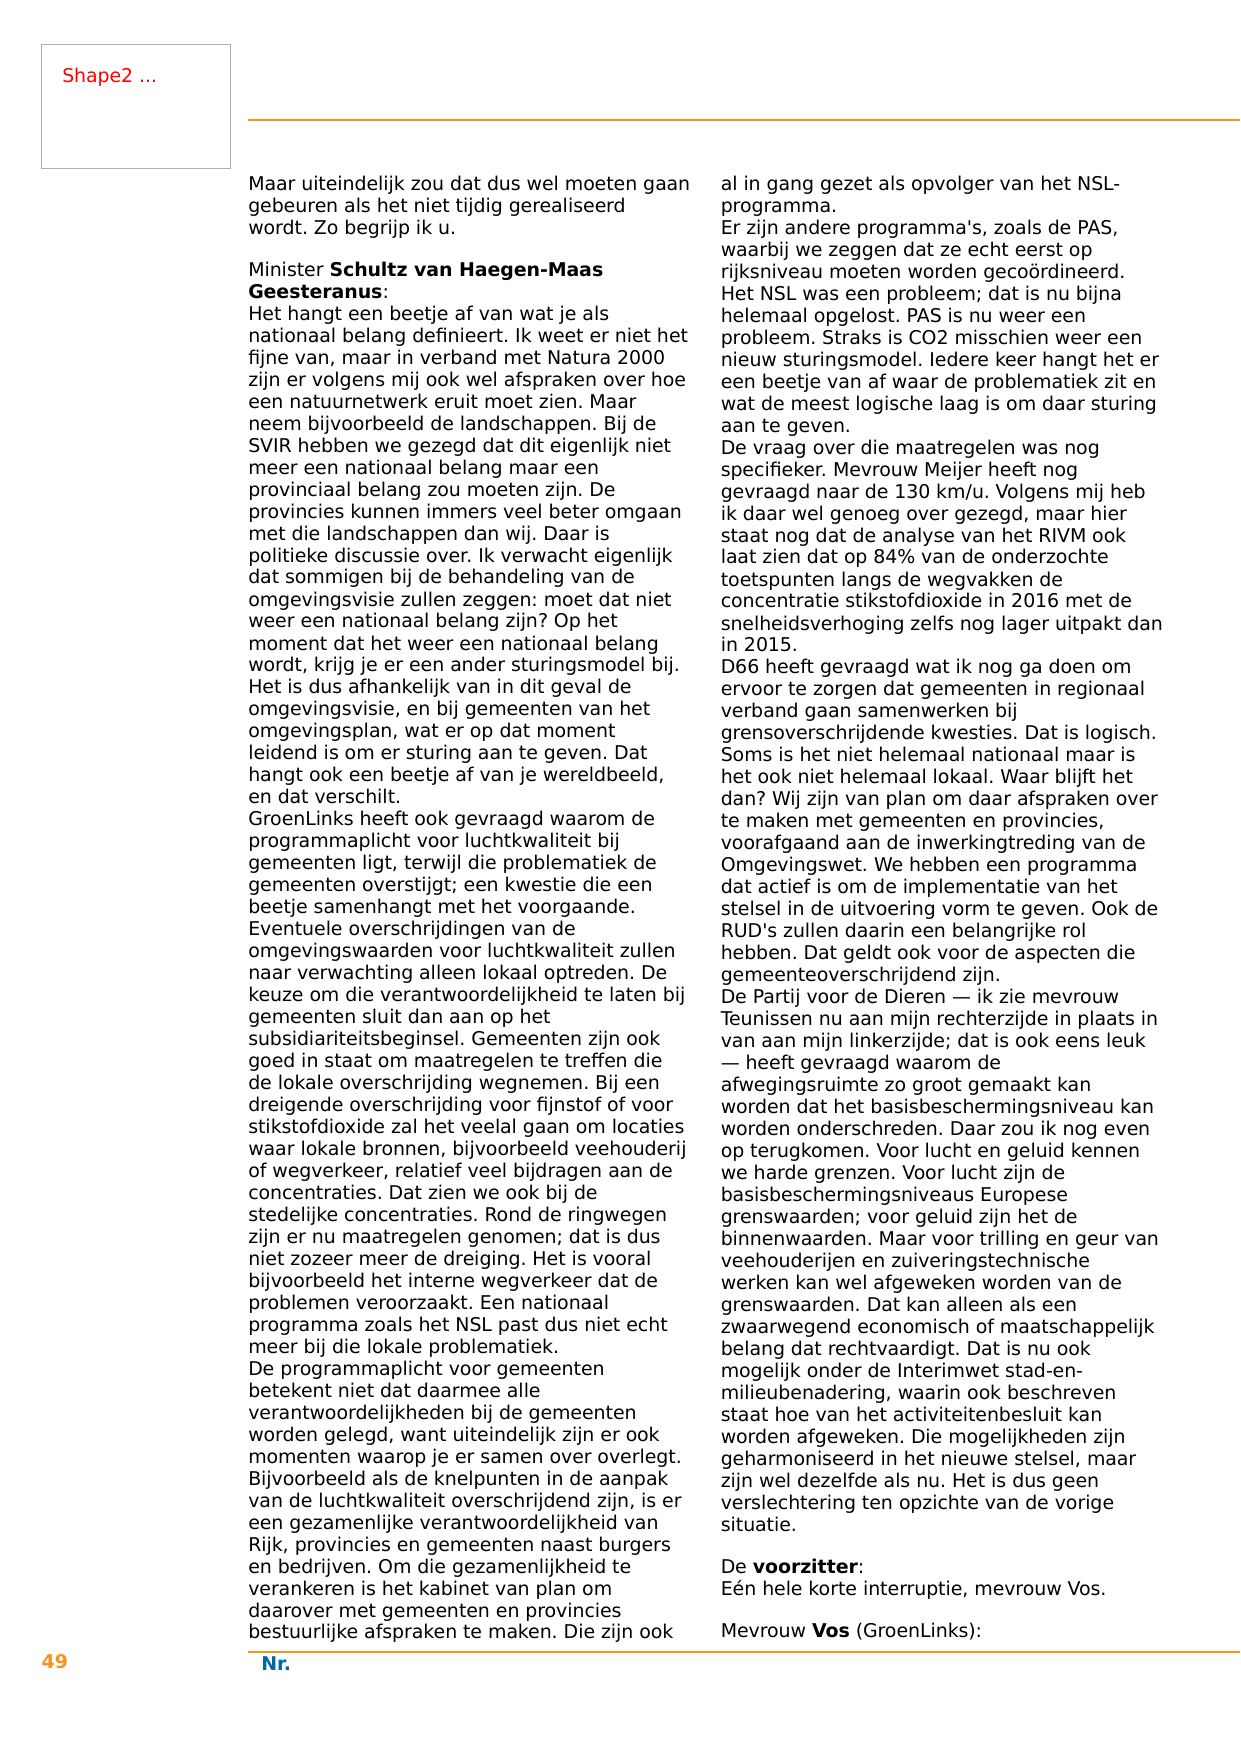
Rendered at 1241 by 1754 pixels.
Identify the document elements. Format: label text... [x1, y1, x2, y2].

text Het hangt een beetje af van wat je als nationaal belang definieert. Ik weet er niet het fijne van, maar in verband met Natura 2000 zijn er volgens mij ook wel afspraken over hoe een natuurnetwerk eruit moet zien. Maar neem bijvoorbeeld de landschappen. Bij de SVIR hebben we gezegd dat dit eigenlijk niet meer een nationaal belang maar een provinciaal belang zou moeten zijn. De provincies kunnen immers veel beter omgaan met die landschappen dan wij. Daar is politieke discussie over. Ik verwacht eigenlijk dat sommigen bij de behandeling van de omgevingsvisie zullen zeggen: moet dat niet weer een nationaal belang zijn? Op het moment dat het weer een nationaal belang wordt, krijg je er een ander sturingsmodel bij. Het is dus afhankelijk van in dit geval de omgevingsvisie, en bij gemeenten van het omgevingsplan, wat er op dat moment leidend is om er sturing aan te geven. Dat hangt ook een beetje af van je wereldbeeld, en dat verschilt. [248, 303, 691, 808]
text GroenLinks heeft ook gevraagd waarom de programmaplicht voor luchtkwaliteit bij gemeenten ligt, terwijl die problematiek de gemeenten overstijgt; een kwestie die een beetje samenhangt met het voorgaande. Eventuele overschrijdingen van de omgevingswaarden voor luchtkwaliteit zullen naar verwachting alleen lokaal optreden. De keuze om die verantwoordelijkheid te laten bij gemeenten sluit dan aan op het subsidiariteitsbeginsel. Gemeenten zijn ook goed in staat om maatregelen te treffen die de lokale overschrijding wegnemen. Bij een dreigende overschrijding voor fijnstof of voor stikstofdioxide zal het veelal gaan om locaties waar lokale bronnen, bijvoorbeeld veehouderij of wegverkeer, relatief veel bijdragen aan de concentraties. Dat zien we ook bij de stedelijke concentraties. Rond de ringwegen zijn er nu maatregelen genomen; dat is dus niet zozeer meer de dreiging. Het is vooral bijvoorbeeld het interne wegverkeer dat de problemen veroorzaakt. Een nationaal programma zoals het NSL past dus niet echt meer bij die lokale problematiek. [248, 808, 691, 1358]
text De Partij voor de Dieren — ik zie mevrouw Teunissen nu aan mijn rechterzijde in plaats in van aan mijn linkerzijde; dat is ook eens leuk — heeft gevraagd waarom de afwegingsruimte zo groot gemaakt kan worden dat het basisbeschermingsniveau kan worden onderschreden. Daar zou ik nog even op terugkomen. Voor lucht en geluid kennen we harde grenzen. Voor lucht zijn de basisbeschermingsniveaus Europese grenswaarden; voor geluid zijn het de binnenwaarden. Maar voor trilling en geur van veehouderijen en zuiveringstechnische werken kan wel afgeweken worden van de grenswaarden. Dat kan alleen als een zwaarwegend economisch of maatschappelijk belang dat rechtvaardigt. Dat is nu ook mogelijk onder de Interimwet stad-en-milieubenadering, waarin ook beschreven staat hoe van het activiteitenbesluit kan worden afgeweken. Die mogelijkheden zijn geharmoniseerd in het nieuwe stelsel, maar zijn wel dezelfde als nu. Het is dus geen verslechtering ten opzichte van de vorige situatie. [721, 986, 1163, 1536]
text De vraag over die maatregelen was nog specifieker. Mevrouw Meijer heeft nog gevraagd naar de 130 km/u. Volgens mij heb ik daar wel genoeg over gezegd, maar hier staat nog dat de analyse van het RIVM ook laat zien dat op 84% van de onderzochte toetspunten langs de wegvakken de concentratie stikstofdioxide in 2016 met de snelheidsverhoging zelfs nog lager uitpakt dan in 2015. [721, 437, 1163, 656]
text De programmaplicht voor gemeenten betekent niet dat daarmee alle verantwoordelijkheden bij de gemeenten worden gelegd, want uiteindelijk zijn er ook momenten waarop je er samen over overlegt. Bijvoorbeeld als de knelpunten in de aanpak van de luchtkwaliteit overschrijdend zijn, is er een gezamenlijke verantwoordelijkheid van Rijk, provincies en gemeenten naast burgers en bedrijven. Om die gezamenlijkheid te verankeren is het kabinet van plan om daarover met gemeenten en provincies bestuurlijke afspraken te maken. Die zijn ook [248, 1358, 691, 1643]
text Eén hele korte interruptie, mevrouw Vos. [721, 1577, 1163, 1599]
text Er zijn andere programma's, zoals de PAS, waarbij we zeggen dat ze echt eerst op rijksniveau moeten worden gecoördineerd. Het NSL was een probleem; dat is nu bijna helemaal opgelost. PAS is nu weer een probleem. Straks is CO2 misschien weer een nieuw sturingsmodel. Iedere keer hangt het er een beetje van af waar de problematiek zit en wat de meest logische laag is om daar sturing aan te geven. [721, 217, 1163, 437]
text D66 heeft gevraagd wat ik nog ga doen om ervoor te zorgen dat gemeenten in regionaal verband gaan samenwerken bij grensoverschrijdende kwesties. Dat is logisch. Soms is het niet helemaal nationaal maar is het ook niet helemaal lokaal. Waar blijft het dan? Wij zijn van plan om daar afspraken over te maken met gemeenten en provincies, voorafgaand aan de inwerkingtreding van de Omgevingswet. We hebben een programma dat actief is om de implementatie van het stelsel in de uitvoering vorm te geven. Ook de RUD's zullen daarin een belangrijke rol hebben. Dat geldt ook voor de aspecten die gemeenteoverschrijdend zijn. [721, 656, 1163, 986]
text Mevrouw Vos (GroenLinks): [721, 1619, 1163, 1641]
text Maar uiteindelijk zou dat dus wel moeten gaan gebeuren als het niet tijdig gerealiseerd wordt. Zo begrijp ik u. [248, 173, 691, 239]
text al in gang gezet als opvolger van het NSL-programma. [721, 173, 1163, 217]
text De voorzitter: [721, 1556, 1163, 1577]
text Minister Schultz van Haegen-Maas Geesteranus: [248, 259, 691, 303]
